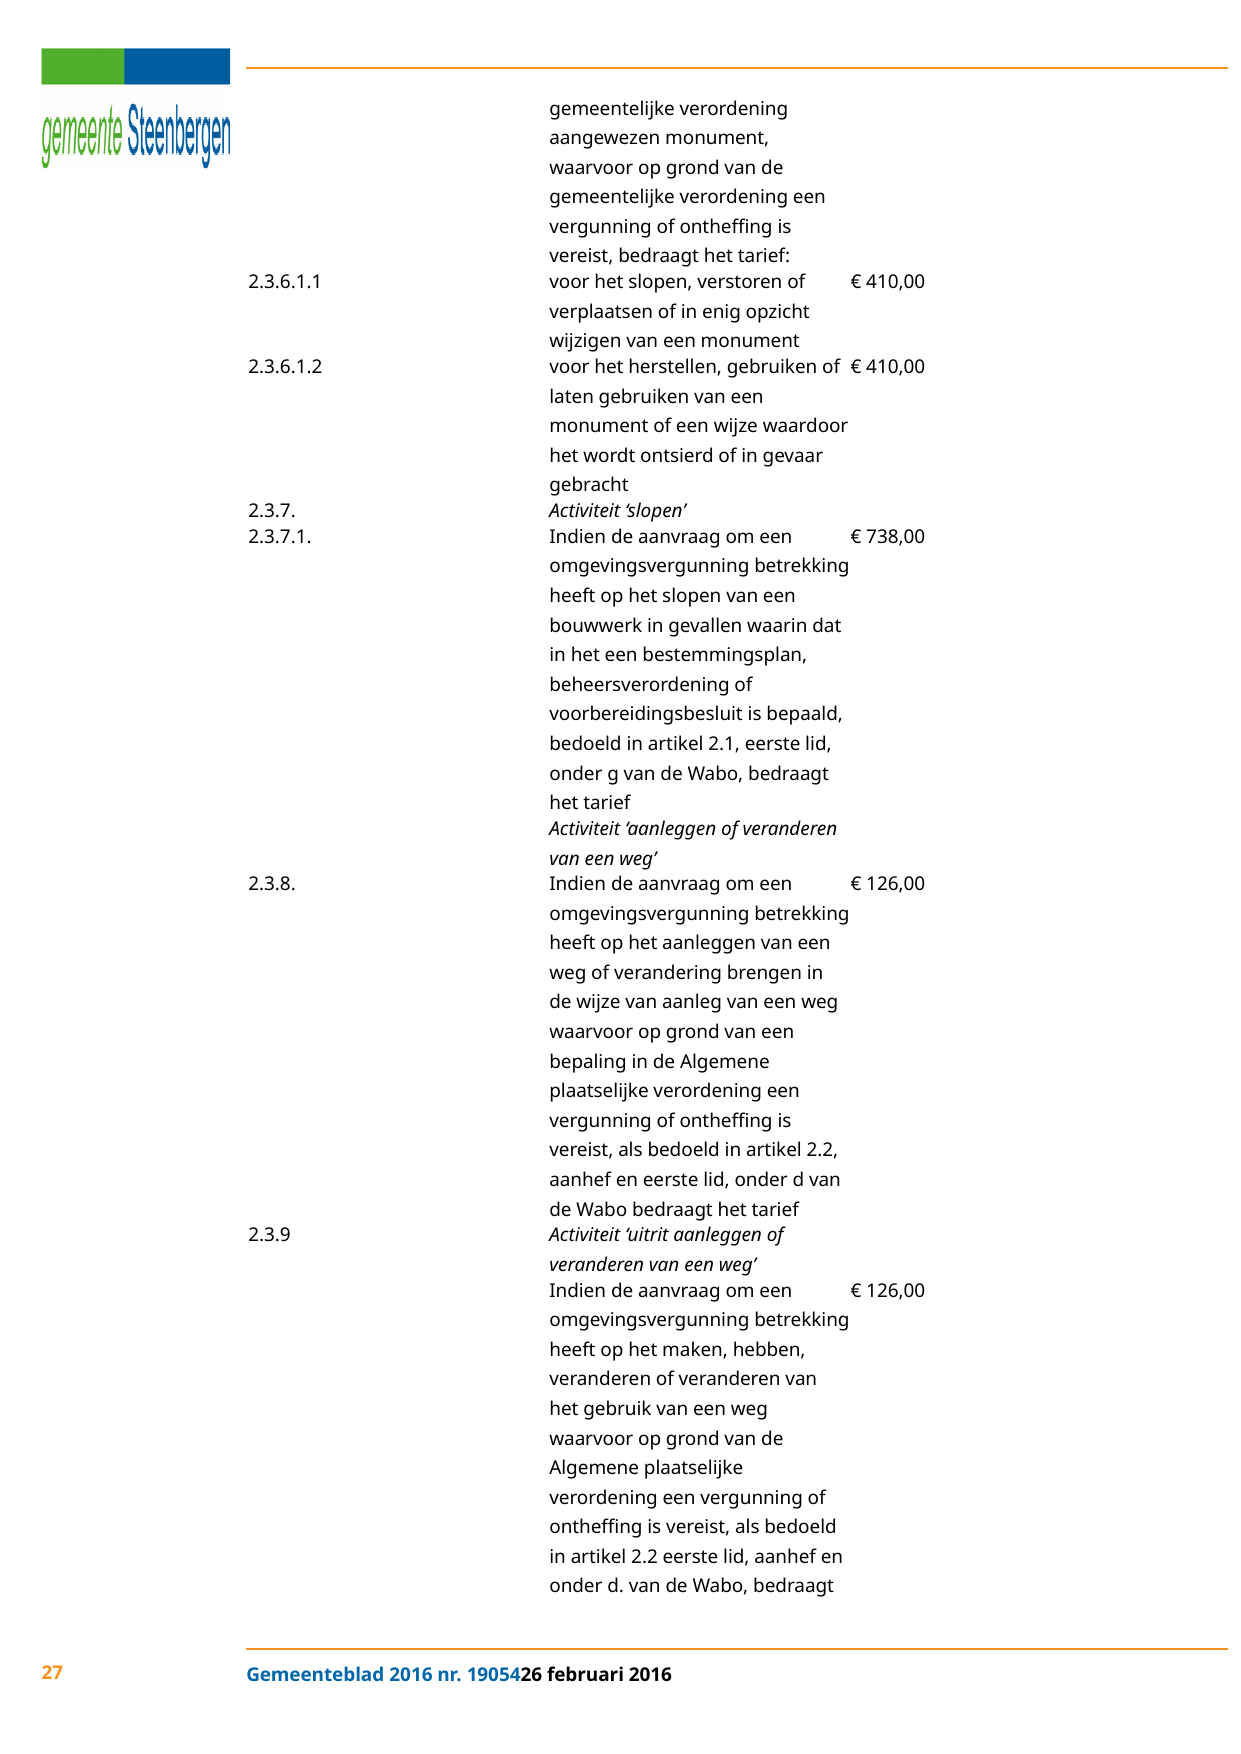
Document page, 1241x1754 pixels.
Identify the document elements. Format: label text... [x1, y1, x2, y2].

table_cell [850, 1222, 1152, 1277]
table_cell 2.3.6.1.1 [248, 269, 549, 353]
table_cell € 410,00 [850, 269, 1152, 353]
table_cell € 126,00 [850, 1277, 1152, 1598]
table_cell Indien de aanvraag om een omgevingsvergunning betrekking heeft op het slopen van een bouwwerk in gevallen waarin dat in het een bestemmingsplan, beheersverordening of voorbereidingsbesluit is bepaald, bedoeld in artikel 2.1, eerste lid, onder g van de Wabo, bedraagt het tarief [549, 523, 850, 815]
table_cell € 126,00 [850, 870, 1152, 1222]
table_cell 2.3.7. [248, 498, 549, 523]
picture [41, 47, 231, 172]
table_cell [248, 1277, 549, 1598]
table_cell Activiteit ‘uitrit aanleggen of veranderen van een weg’ [549, 1222, 850, 1277]
table_cell 2.3.7.1. [248, 523, 549, 815]
table_cell 2.3.9 [248, 1222, 549, 1277]
table_cell gemeentelijke verordening aangewezen monument, waarvoor op grond van de gemeentelijke verordening een vergunning of ontheffing is vereist, bedraagt het tarief: [549, 95, 850, 268]
table_cell voor het herstellen, gebruiken of laten gebruiken van een monument of een wijze waardoor het wordt ontsierd of in gevaar gebracht [549, 353, 850, 497]
table_cell Indien de aanvraag om een omgevingsvergunning betrekking heeft op het aanleggen van een weg of verandering brengen in de wijze van aanleg van een weg waarvoor op grond van een bepaling in de Algemene plaatselijke verordening een vergunning of ontheffing is vereist, als bedoeld in artikel 2.2, aanhef en eerste lid, onder d van de Wabo bedraagt het tarief [549, 870, 850, 1222]
table_cell € 738,00 [850, 523, 1152, 815]
table_cell voor het slopen, verstoren of verplaatsen of in enig opzicht wijzigen van een monument [549, 269, 850, 353]
table_cell € 410,00 [850, 353, 1152, 497]
table_cell Activiteit ‘aanleggen of veranderen van een weg’ [549, 815, 850, 870]
table_cell Indien de aanvraag om een omgevingsvergunning betrekking heeft op het maken, hebben, veranderen of veranderen van het gebruik van een weg waarvoor op grond van de Algemene plaatselijke verordening een vergunning of ontheffing is vereist, als bedoeld in artikel 2.2 eerste lid, aanhef en onder d. van de Wabo, bedraagt [549, 1277, 850, 1598]
table_cell [248, 815, 549, 870]
table_cell [850, 498, 1152, 523]
table_cell [248, 95, 549, 268]
table_cell 2.3.6.1.2 [248, 353, 549, 497]
table_cell [850, 95, 1152, 268]
table_cell Activiteit ‘slopen’ [549, 498, 850, 523]
table_cell 2.3.8. [248, 870, 549, 1222]
table_cell [850, 815, 1152, 870]
